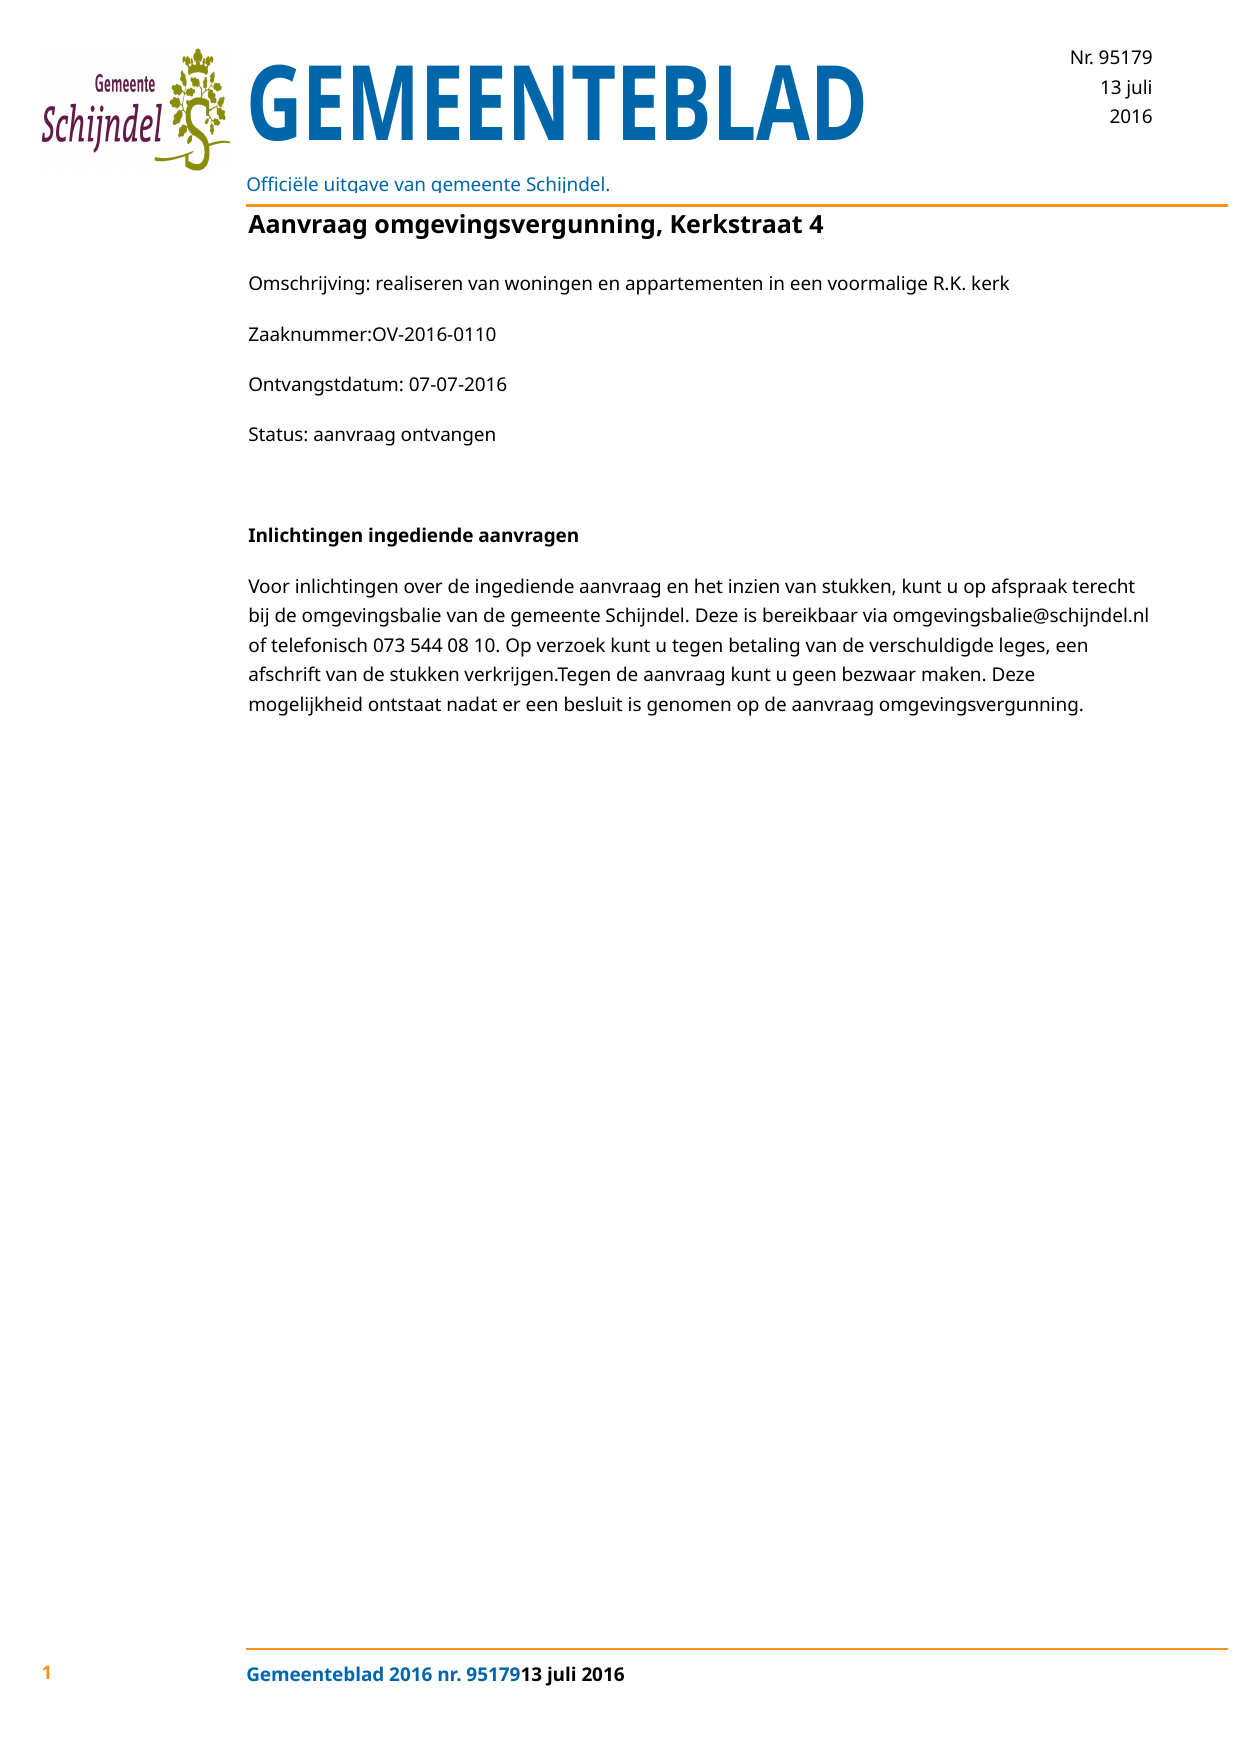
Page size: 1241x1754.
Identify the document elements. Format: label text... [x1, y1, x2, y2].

text Voor inlichtingen over de ingediende aanvraag en het inzien van stukken, kunt u op afspraak terecht bij de omgevingsbalie van de gemeente Schijndel. Deze is bereikbaar via omgevingsbalie@schijndel.nl of telefonisch 073 544 08 10. Op verzoek kunt u tegen betaling van de verschuldigde leges, een afschrift van de stukken verkrijgen.Tegen de aanvraag kunt u geen bezwaar maken. Deze mogelijkheid ontstaat nadat er een besluit is genomen op de aanvraag omgevingsvergunning. [248, 573, 1152, 717]
text Zaaknummer:OV-2016-0110 [248, 321, 1152, 346]
text Omschrijving: realiseren van woningen en appartementen in een voormalige R.K. kerk [248, 270, 1152, 296]
text Inlichtingen ingediende aanvragen [248, 522, 1152, 548]
picture [41, 47, 231, 172]
text Aanvraag omgevingsvergunning, Kerkstraat 4 [248, 207, 1152, 241]
text Status: aanvraag ontvangen [248, 422, 1152, 447]
text Ontvangstdatum: 07-07-2016 [248, 371, 1152, 397]
